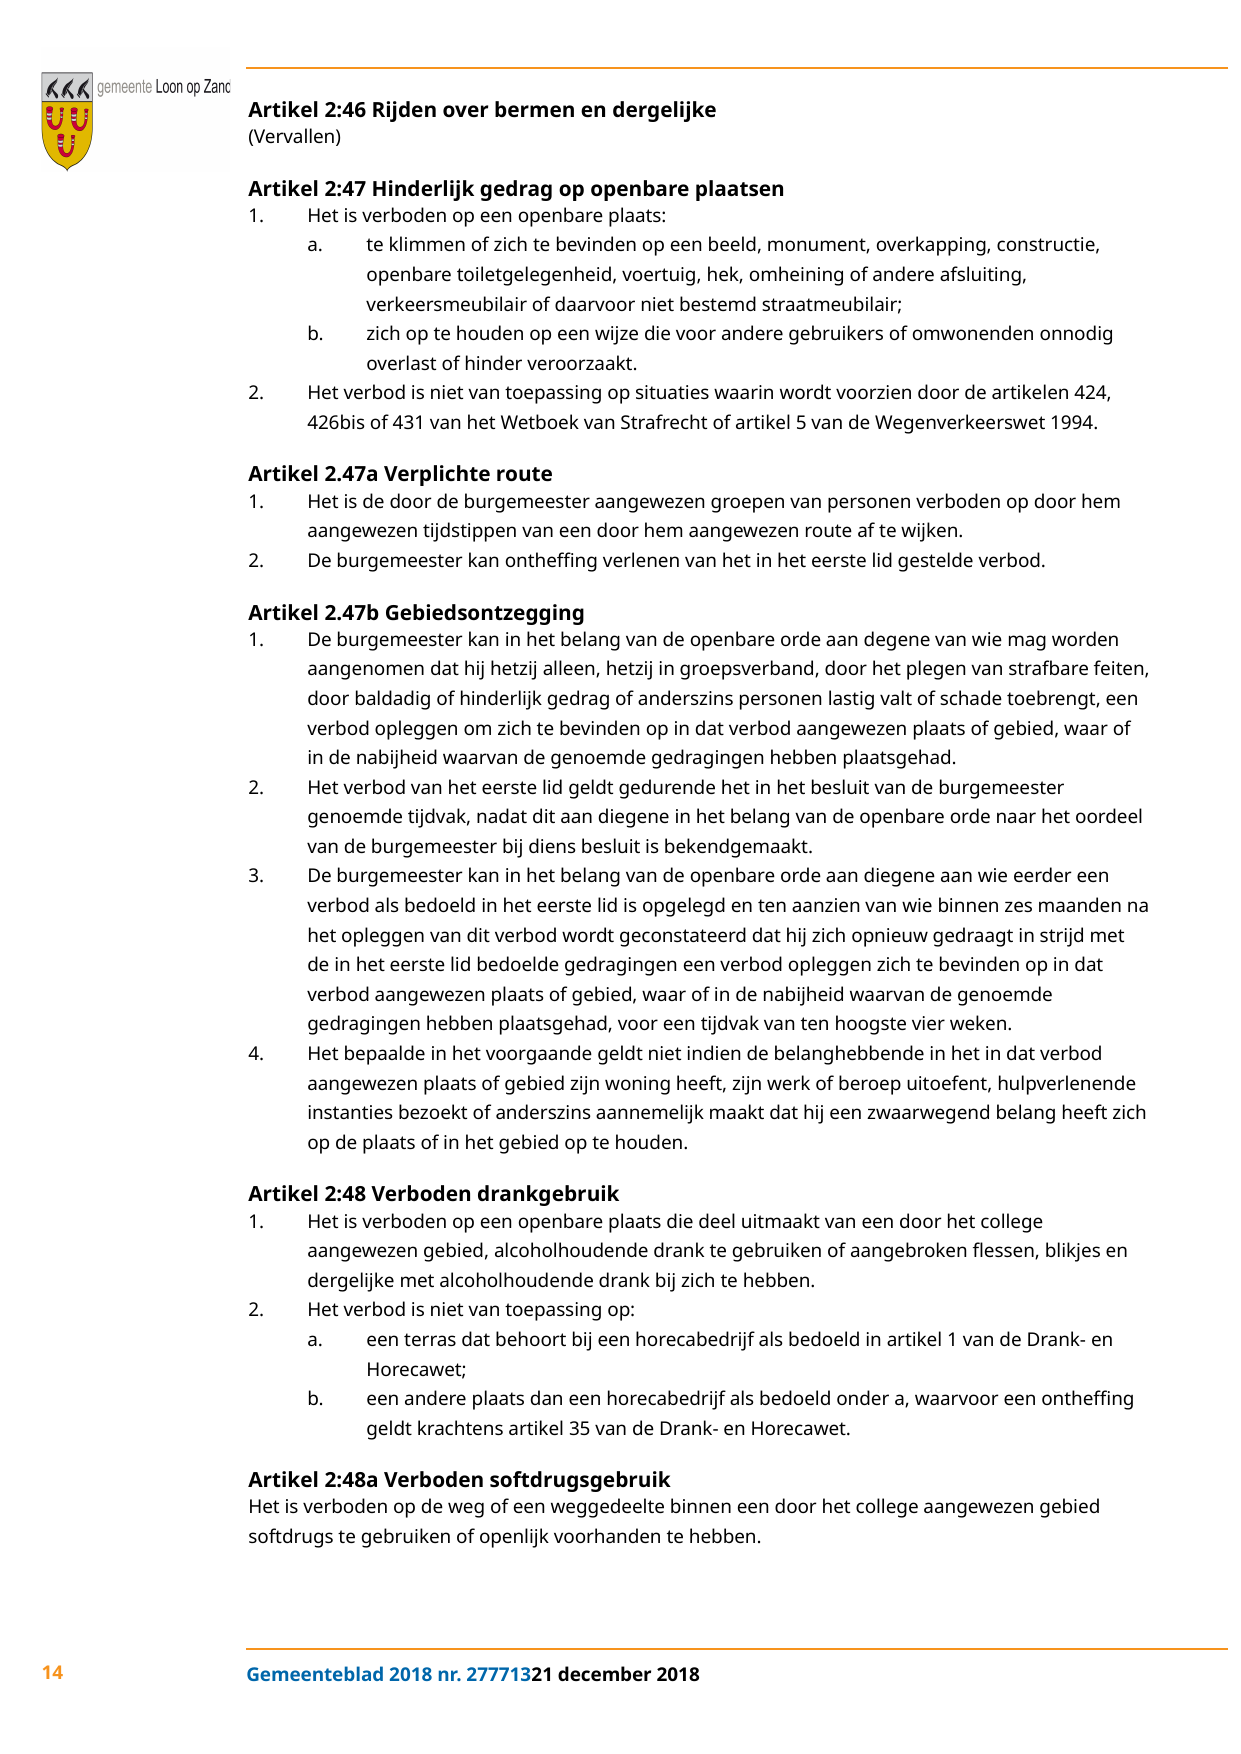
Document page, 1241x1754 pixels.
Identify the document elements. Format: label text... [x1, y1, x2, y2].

list zich op te houden op een wijze die voor andere gebruikers of omwonenden onnodig overlast of hinder veroorzaakt. [307, 320, 1152, 376]
list Het verbod is niet van toepassing op situaties waarin wordt voorzien door de artikelen 424, 426bis of 431 van het Wetboek van Strafrecht of artikel 5 van de Wegenverkeerswet 1994. [248, 379, 1152, 435]
text Het is verboden op de weg of een weggedeelte binnen een door het college aangewezen gebied softdrugs te gebruiken of openlijk voorhanden te hebben. [248, 1494, 1152, 1549]
picture [41, 47, 231, 172]
list Het verbod van het eerste lid geldt gedurende het in het besluit van de burgemeester genoemde tijdvak, nadat dit aan diegene in het belang van de openbare orde naar het oordeel van de burgemeester bij diens besluit is bekendgemaakt. [248, 774, 1152, 859]
list Het is verboden op een openbare plaats: [248, 202, 1152, 228]
text Artikel 2:46 Rijden over bermen en dergelijke [248, 95, 1152, 123]
text Artikel 2:47 Hinderlijk gedrag op openbare plaatsen [248, 174, 1152, 202]
text Artikel 2.47a Verplichte route [248, 459, 1152, 488]
text Artikel 2.47b Gebiedsontzegging [248, 598, 1152, 626]
list Het is verboden op een openbare plaats die deel uitmaakt van een door het college aangewezen gebied, alcoholhoudende drank te gebruiken of aangebroken flessen, blikjes en dergelijke met alcoholhoudende drank bij zich te hebben. [248, 1208, 1152, 1293]
list De burgemeester kan ontheffing verlenen van het in het eerste lid gestelde verbod. [248, 547, 1152, 573]
list een andere plaats dan een horecabedrijf als bedoeld onder a, waarvoor een ontheffing geldt krachtens artikel 35 van de Drank- en Horecawet. [307, 1385, 1152, 1441]
text Artikel 2:48 Verboden drankgebruik [248, 1179, 1152, 1208]
list Het verbod is niet van toepassing op: [248, 1297, 1152, 1322]
list een terras dat behoort bij een horecabedrijf als bedoeld in artikel 1 van de Drank- en Horecawet; [307, 1326, 1152, 1381]
list te klimmen of zich te bevinden op een beeld, monument, overkapping, constructie, openbare toiletgelegenheid, voertuig, hek, omheining of andere afsluiting, verkeersmeubilair of daarvoor niet bestemd straatmeubilair; [307, 232, 1152, 317]
text (Vervallen) [248, 123, 1152, 149]
list Het is de door de burgemeester aangewezen groepen van personen verboden op door hem aangewezen tijdstippen van een door hem aangewezen route af te wijken. [248, 488, 1152, 543]
list De burgemeester kan in het belang van de openbare orde aan diegene aan wie eerder een verbod als bedoeld in het eerste lid is opgelegd en ten aanzien van wie binnen zes maanden na het opleggen van dit verbod wordt geconstateerd dat hij zich opnieuw gedraagt in strijd met de in het eerste lid bedoelde gedragingen een verbod opleggen zich te bevinden op in dat verbod aangewezen plaats of gebied, waar of in de nabijheid waarvan de genoemde gedragingen hebben plaatsgehad, voor een tijdvak van ten hoogste vier weken. [248, 863, 1152, 1036]
text Artikel 2:48a Verboden softdrugsgebruik [248, 1465, 1152, 1494]
list Het bepaalde in het voorgaande geldt niet indien de belanghebbende in het in dat verbod aangewezen plaats of gebied zijn woning heeft, zijn werk of beroep uitoefent, hulpverlenende instanties bezoekt of anderszins aannemelijk maakt dat hij een zwaarwegend belang heeft zich op de plaats of in het gebied op te houden. [248, 1040, 1152, 1155]
list De burgemeester kan in het belang van de openbare orde aan degene van wie mag worden aangenomen dat hij hetzij alleen, hetzij in groepsverband, door het plegen van strafbare feiten, door baldadig of hinderlijk gedrag of anderszins personen lastig valt of schade toebrengt, een verbod opleggen om zich te bevinden op in dat verbod aangewezen plaats of gebied, waar of in de nabijheid waarvan de genoemde gedragingen hebben plaatsgehad. [248, 626, 1152, 770]
